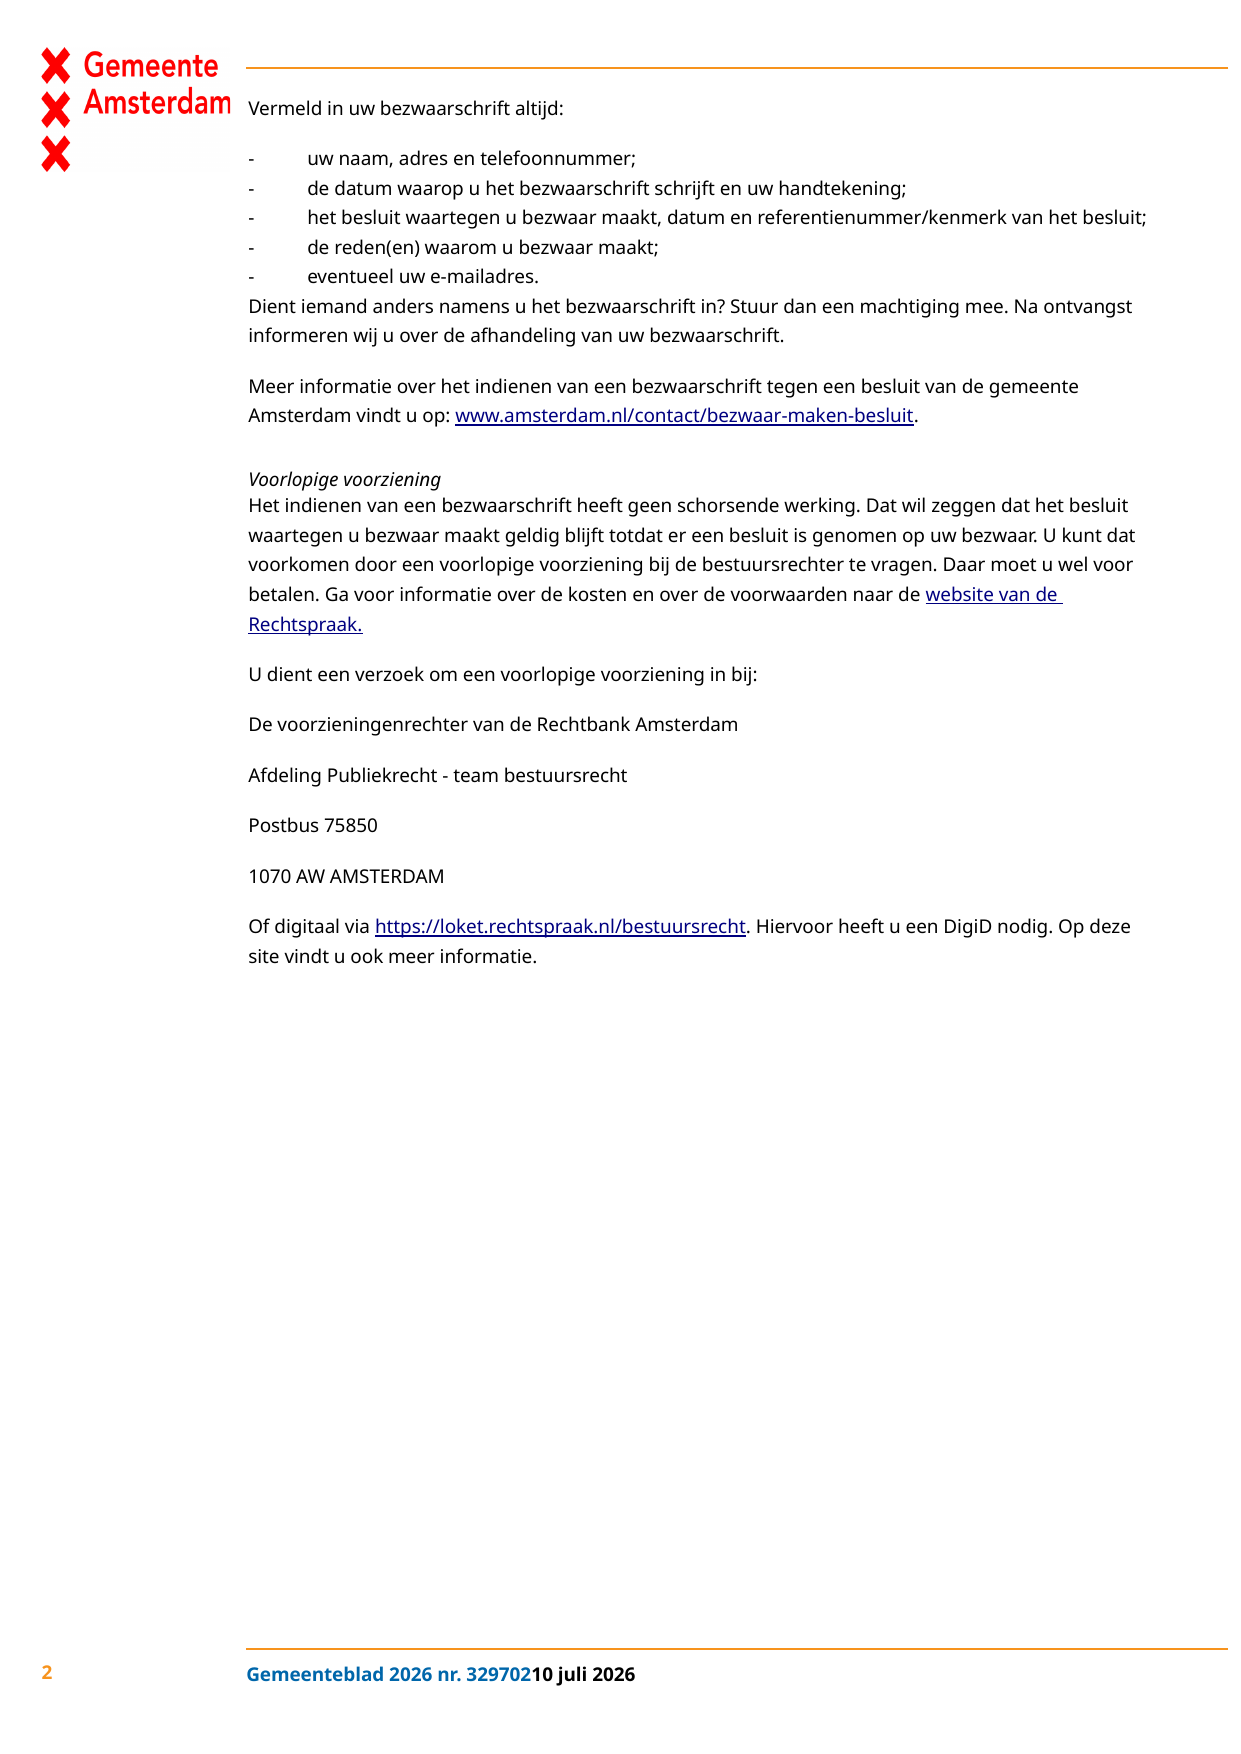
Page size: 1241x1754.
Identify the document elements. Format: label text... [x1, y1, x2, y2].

text Dient iemand anders namens u het bezwaarschrift in? Stuur dan een machtiging mee. Na ontvangst informeren wij u over de afhandeling van uw bezwaarschrift. [248, 293, 1152, 348]
text Het indienen van een bezwaarschrift heeft geen schorsende werking. Dat wil zeggen dat het besluit waartegen u bezwaar maakt geldig blijft totdat er een besluit is genomen op uw bezwaar. U kunt dat voorkomen door een voorlopige voorziening bij de bestuursrechter te vragen. Daar moet u wel voor betalen. Ga voor informatie over de kosten en over de voorwaarden naar de website van de Rechtspraak. [248, 492, 1152, 636]
list uw naam, adres en telefoonnummer; [248, 145, 1152, 171]
text U dient een verzoek om een voorlopige voorziening in bij: [248, 661, 1152, 687]
text Of digitaal via https://loket.rechtspraak.nl/bestuursrecht. Hiervoor heeft u een DigiD nodig. Op deze site vindt u ook meer informatie. [248, 913, 1152, 968]
text Vermeld in uw bezwaarschrift altijd: [248, 95, 1152, 121]
list de reden(en) waarom u bezwaar maakt; [248, 234, 1152, 260]
text 1070 AW AMSTERDAM [248, 863, 1152, 888]
picture [41, 47, 231, 172]
text Voorlopige voorziening [248, 467, 1152, 492]
list het besluit waartegen u bezwaar maakt, datum en referentienummer/kenmerk van het besluit; [248, 204, 1152, 230]
text Meer informatie over het indienen van een bezwaarschrift tegen een besluit van de gemeente Amsterdam vindt u op: www.amsterdam.nl/contact/bezwaar-maken-besluit. [248, 373, 1152, 428]
text Afdeling Publiekrecht - team bestuursrecht [248, 762, 1152, 788]
text De voorzieningenrechter van de Rechtbank Amsterdam [248, 712, 1152, 737]
text Postbus 75850 [248, 812, 1152, 838]
list de datum waarop u het bezwaarschrift schrijft en uw handtekening; [248, 175, 1152, 201]
list eventueel uw e-mailadres. [248, 263, 1152, 289]
